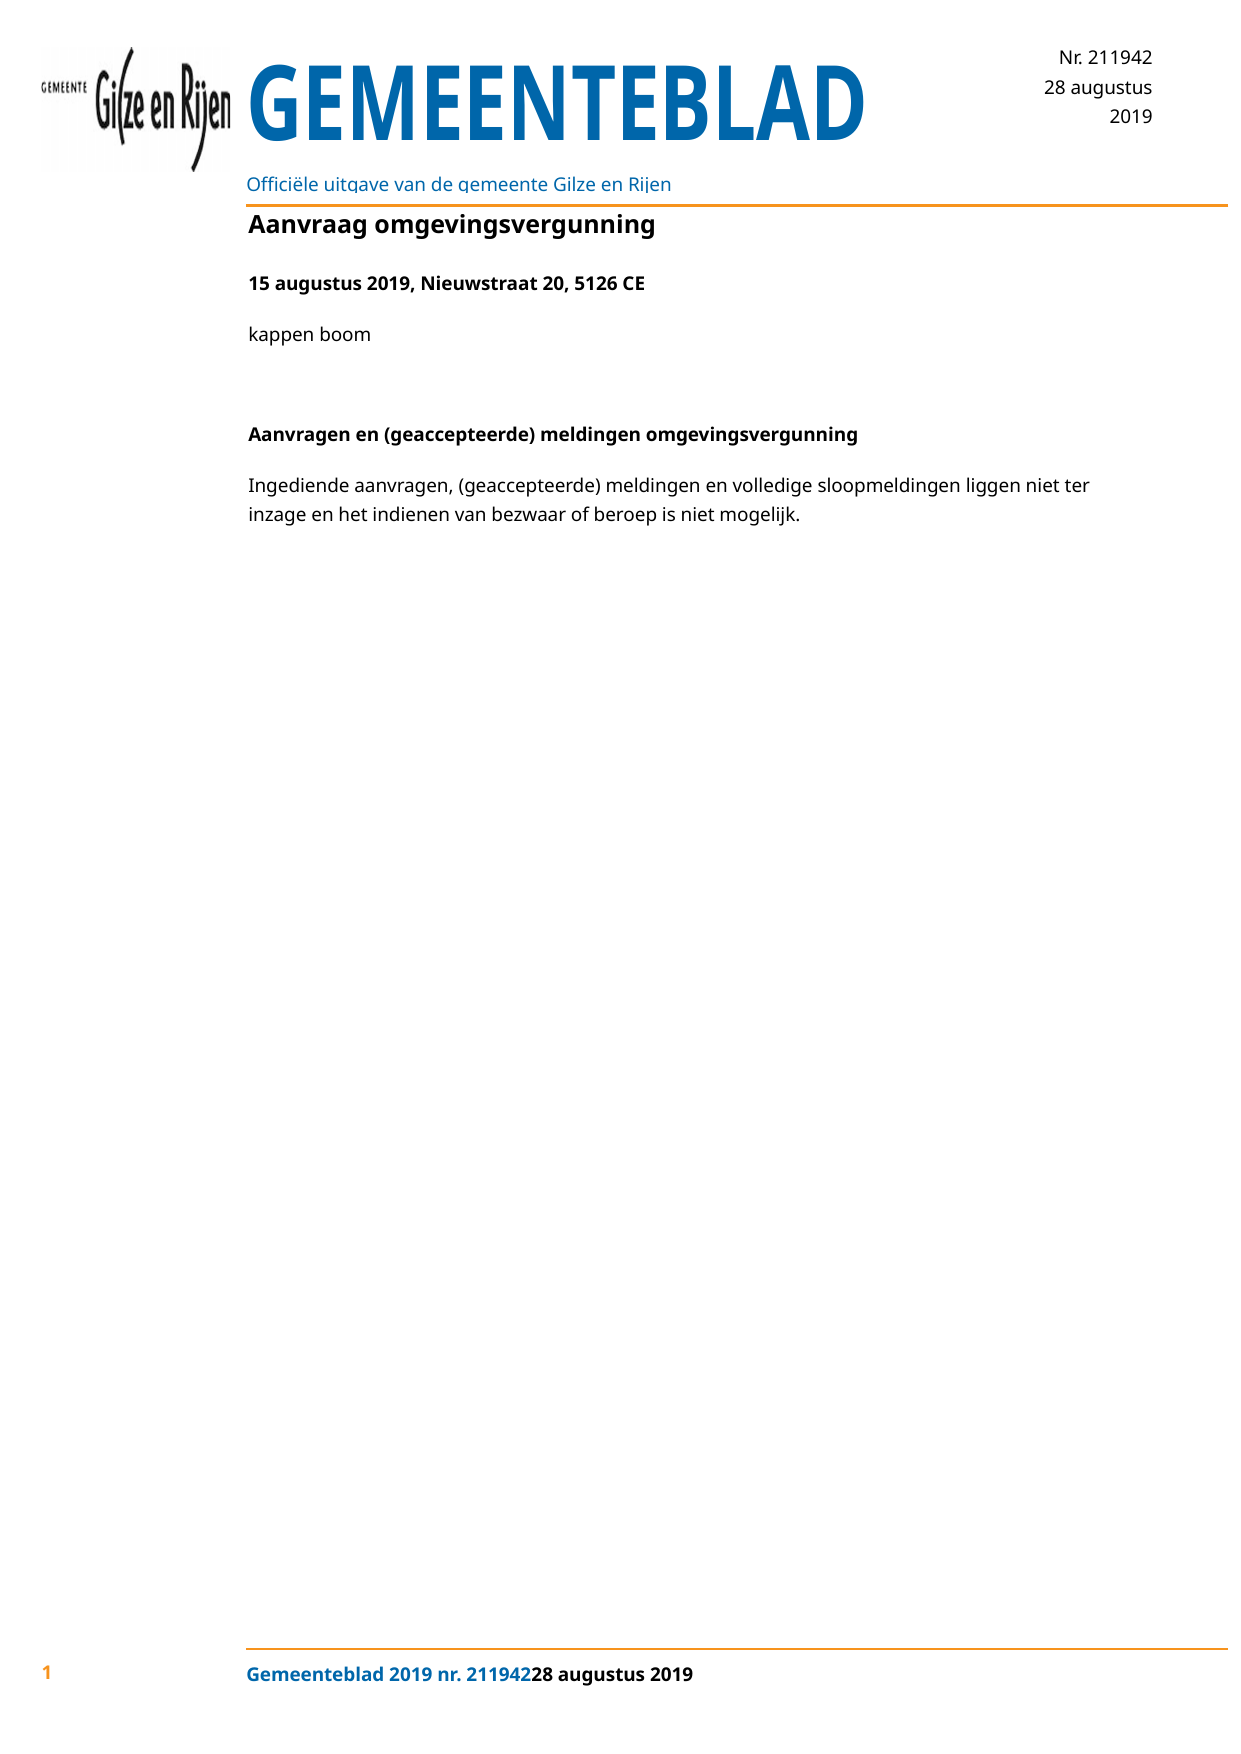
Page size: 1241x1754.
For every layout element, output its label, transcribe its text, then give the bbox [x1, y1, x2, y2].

picture [41, 47, 231, 172]
text 15 augustus 2019, Nieuwstraat 20, 5126 CE [248, 270, 1152, 296]
text Aanvraag omgevingsvergunning [248, 207, 1152, 241]
text Ingediende aanvragen, (geaccepteerde) meldingen en volledige sloopmeldingen liggen niet ter inzage en het indienen van bezwaar of beroep is niet mogelijk. [248, 472, 1152, 527]
text kappen boom [248, 321, 1152, 346]
text Aanvragen en (geaccepteerde) meldingen omgevingsvergunning [248, 422, 1152, 447]
